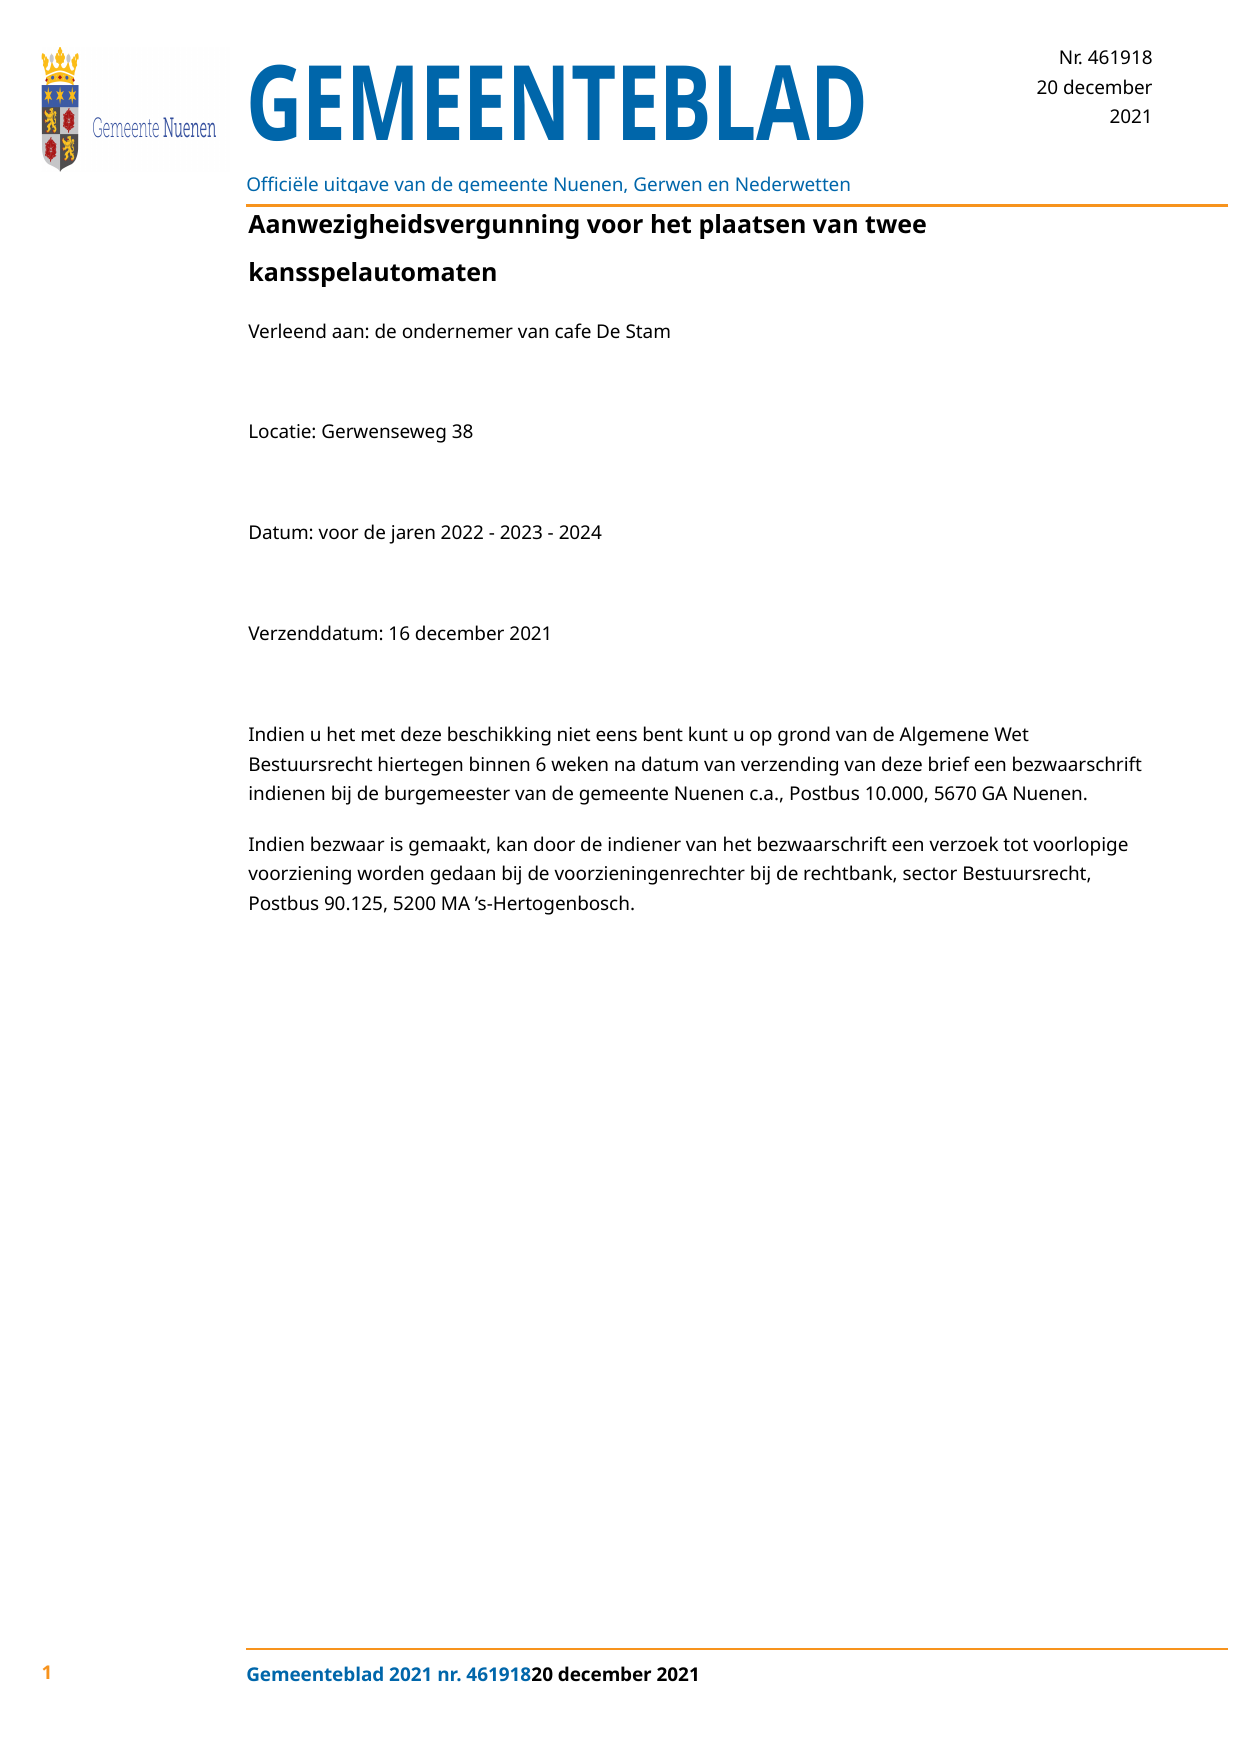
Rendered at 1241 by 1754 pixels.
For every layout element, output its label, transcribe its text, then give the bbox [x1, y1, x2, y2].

text Verzenddatum: 16 december 2021 [248, 620, 1152, 646]
picture [41, 47, 231, 172]
text Verleend aan: de ondernemer van cafe De Stam [248, 318, 1152, 344]
text Indien bezwaar is gemaakt, kan door de indiener van het bezwaarschrift een verzoek tot voorlopige voorziening worden gedaan bij de voorzieningenrechter bij de rechtbank, sector Bestuursrecht, Postbus 90.125, 5200 MA ’s-Hertogenbosch. [248, 831, 1152, 916]
text Aanwezigheidsvergunning voor het plaatsen van twee kansspelautomaten [248, 207, 1152, 288]
text Indien u het met deze beschikking niet eens bent kunt u op grond van de Algemene Wet Bestuursrecht hiertegen binnen 6 weken na datum van verzending van deze brief een bezwaarschrift indienen bij de burgemeester van de gemeente Nuenen c.a., Postbus 10.000, 5670 GA Nuenen. [248, 721, 1152, 806]
text Datum: voor de jaren 2022 - 2023 - 2024 [248, 519, 1152, 545]
text Locatie: Gerwenseweg 38 [248, 419, 1152, 444]
